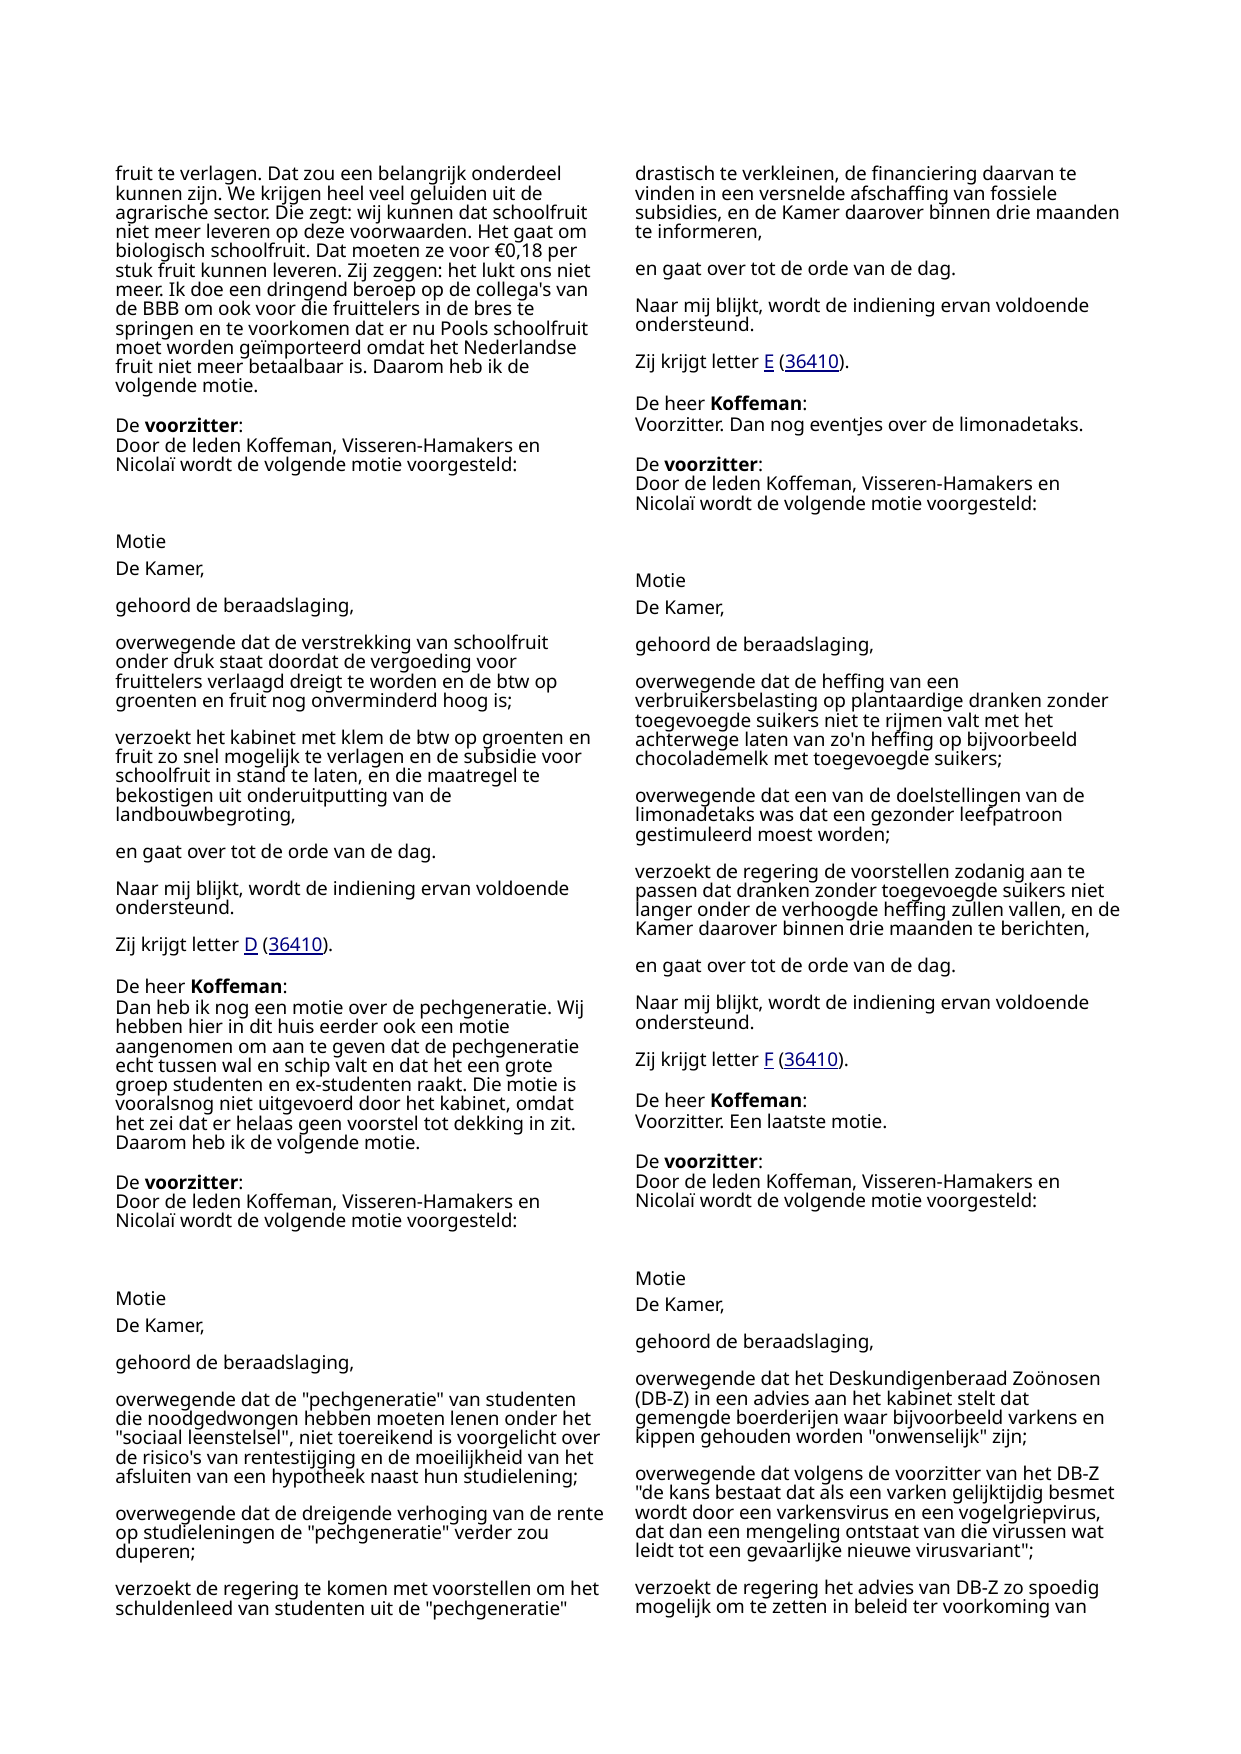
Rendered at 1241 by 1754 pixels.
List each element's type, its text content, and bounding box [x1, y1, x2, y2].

text Door de leden Koffeman, Visseren-Hamakers en Nicolaï wordt de volgende motie voorgesteld: [635, 1173, 1125, 1211]
text De voorzitter: [635, 456, 1125, 475]
text overwegende dat de "pechgeneratie" van studenten die noodgedwongen hebben moeten lenen onder het "sociaal leenstelsel", niet toereikend is voorgelicht over de risico's van rentestijging en de moeilijkheid van het afsluiten van een hypotheek naast hun studielening; [115, 1391, 605, 1487]
text Dan heb ik nog een motie over de pechgeneratie. Wij hebben hier in dit huis eerder ook een motie aangenomen om aan te geven dat de pechgeneratie echt tussen wal en schip valt en dat het een grote groep studenten en ex-studenten raakt. Die motie is vooralsnog niet uitgevoerd door het kabinet, omdat het zei dat er helaas geen voorstel tot dekking in zit. Daarom heb ik de volgende motie. [115, 999, 605, 1153]
text Zij krijgt letter D (36410). [115, 936, 605, 956]
text De Kamer, [115, 560, 605, 579]
text Zij krijgt letter F (36410). [635, 1051, 1125, 1070]
text Voorzitter. Dan nog eventjes over de limonadetaks. [635, 416, 1125, 435]
text Voorzitter. Een laatste motie. [635, 1113, 1125, 1133]
text Naar mij blijkt, wordt de indiening ervan voldoende ondersteund. [635, 994, 1125, 1033]
text Motie [635, 567, 1125, 593]
text gehoord de beraadslaging, [115, 1354, 605, 1373]
text De voorzitter: [635, 1153, 1125, 1173]
text en gaat over tot de orde van de dag. [635, 957, 1125, 977]
text verzoekt de regering te komen met voorstellen om het schuldenleed van studenten uit de "pechgeneratie" [115, 1580, 605, 1619]
text overwegende dat het Deskundigenberaad Zoönosen (DB-Z) in een advies aan het kabinet stelt dat gemengde boerderijen waar bijvoorbeeld varkens en kippen gehouden worden "onwenselijk" zijn; [635, 1370, 1125, 1447]
text gehoord de beraadslaging, [635, 636, 1125, 655]
text Motie [115, 1285, 605, 1311]
text De voorzitter: [115, 417, 605, 437]
text overwegende dat volgens de voorzitter van het DB-Z "de kans bestaat dat als een varken gelijktijdig besmet wordt door een varkensvirus en een vogelgriepvirus, dat dan een mengeling ontstaat van die virussen wat leidt tot een gevaarlijke nieuwe virusvariant"; [635, 1465, 1125, 1561]
text fruit te verlagen. Dat zou een belangrijk onderdeel kunnen zijn. We krijgen heel veel geluiden uit de agrarische sector. Die zegt: wij kunnen dat schoolfruit niet meer leveren op deze voorwaarden. Het gaat om biologisch schoolfruit. Dat moeten ze voor €0,18 per stuk fruit kunnen leveren. Zij zeggen: het lukt ons niet meer. Ik doe een dringend beroep op de collega's van de BBB om ook voor die fruittelers in de bres te springen en te voorkomen dat er nu Pools schoolfruit moet worden geïmporteerd omdat het Nederlandse fruit niet meer betaalbaar is. Daarom heb ik de volgende motie. [115, 165, 605, 397]
text De Kamer, [115, 1317, 605, 1336]
text en gaat over tot de orde van de dag. [635, 260, 1125, 279]
text overwegende dat de dreigende verhoging van de rente op studieleningen de "pechgeneratie" verder zou duperen; [115, 1505, 605, 1563]
text De heer Koffeman: [635, 390, 1125, 416]
text Door de leden Koffeman, Visseren-Hamakers en Nicolaï wordt de volgende motie voorgesteld: [115, 1193, 605, 1232]
text De Kamer, [635, 1296, 1125, 1316]
text De Kamer, [635, 599, 1125, 618]
text De heer Koffeman: [115, 973, 605, 999]
text Naar mij blijkt, wordt de indiening ervan voldoende ondersteund. [115, 880, 605, 918]
text verzoekt de regering de voorstellen zodanig aan te passen dat dranken zonder toegevoegde suikers niet langer onder de verhoogde heffing zullen vallen, en de Kamer daarover binnen drie maanden te berichten, [635, 863, 1125, 940]
text en gaat over tot de orde van de dag. [115, 843, 605, 862]
text De voorzitter: [115, 1174, 605, 1193]
text Door de leden Koffeman, Visseren-Hamakers en Nicolaï wordt de volgende motie voorgesteld: [115, 437, 605, 475]
text Door de leden Koffeman, Visseren-Hamakers en Nicolaï wordt de volgende motie voorgesteld: [635, 475, 1125, 514]
text overwegende dat een van de doelstellingen van de limonadetaks was dat een gezonder leefpatroon gestimuleerd moest worden; [635, 787, 1125, 845]
text Naar mij blijkt, wordt de indiening ervan voldoende ondersteund. [635, 297, 1125, 336]
text overwegende dat de verstrekking van schoolfruit onder druk staat doordat de vergoeding voor fruittelers verlaagd dreigt te worden en de btw op groenten en fruit nog onverminderd hoog is; [115, 634, 605, 711]
text De heer Koffeman: [635, 1088, 1125, 1113]
text Zij krijgt letter E (36410). [635, 353, 1125, 373]
text verzoekt het kabinet met klem de btw op groenten en fruit zo snel mogelijk te verlagen en de subsidie voor schoolfruit in stand te laten, en die maatregel te bekostigen uit onderuitputting van de landbouwbegroting, [115, 729, 605, 825]
text Motie [635, 1265, 1125, 1290]
text verzoekt de regering het advies van DB-Z zo spoedig mogelijk om te zetten in beleid ter voorkoming van [635, 1579, 1125, 1618]
text Motie [115, 528, 605, 554]
text gehoord de beraadslaging, [115, 597, 605, 616]
text gehoord de beraadslaging, [635, 1333, 1125, 1353]
text drastisch te verkleinen, de financiering daarvan te vinden in een versnelde afschaffing van fossiele subsidies, en de Kamer daarover binnen drie maanden te informeren, [635, 165, 1125, 242]
text overwegende dat de heffing van een verbruikersbelasting op plantaardige dranken zonder toegevoegde suikers niet te rijmen valt met het achterwege laten van zo'n heffing op bijvoorbeeld chocolademelk met toegevoegde suikers; [635, 673, 1125, 769]
